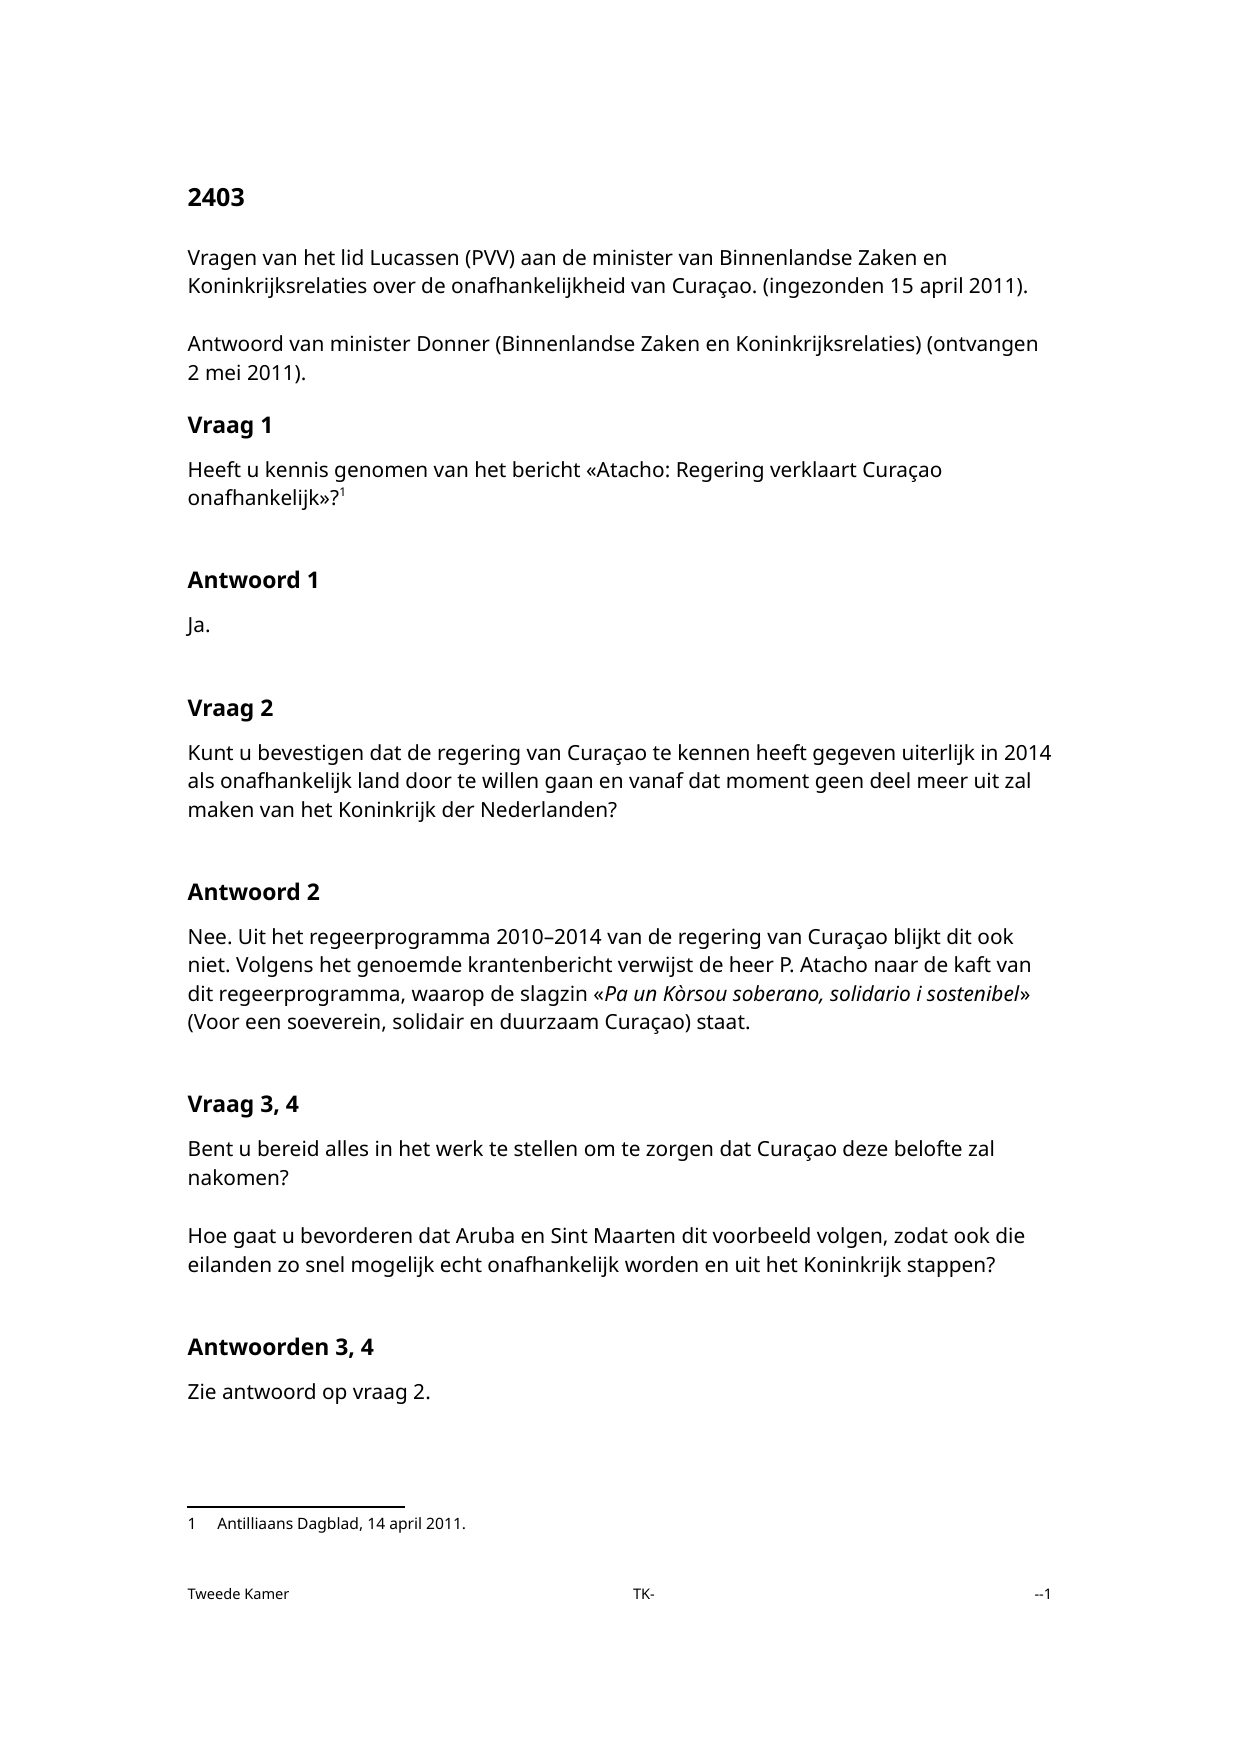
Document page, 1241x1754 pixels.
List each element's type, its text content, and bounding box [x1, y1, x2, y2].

subtitle Antwoord 2 [187, 876, 1053, 907]
text 2403 [187, 179, 1053, 213]
text Vragen van het lid Lucassen (PVV) aan de minister van Binnenlandse Zaken en Koninkrijksrelaties over de onafhankelijkheid van Curaçao. (ingezonden 15 april 2011). [187, 243, 1053, 300]
text Hoe gaat u bevorderen dat Aruba en Sint Maarten dit voorbeeld volgen, zodat ook die eilanden zo snel mogelijk echt onafhankelijk worden en uit het Koninkrijk stappen? [187, 1221, 1053, 1278]
subtitle Antwoord 1 [187, 564, 1053, 596]
text Nee. Uit het regeerprogramma 2010–2014 van de regering van Curaçao blijkt dit ook niet. Volgens het genoemde krantenbericht verwijst de heer P. Atacho naar de kaft van dit regeerprogramma, waarop de slagzin «Pa un Kòrsou soberano, solidario i sostenibel» (Voor een soeverein, solidair en duurzaam Curaçao) staat. [187, 922, 1053, 1036]
text Antilliaans Dagblad, 14 april 2011. [187, 1506, 1053, 1534]
text Zie antwoord op vraag 2. [187, 1377, 1053, 1405]
subtitle Antwoorden 3, 4 [187, 1331, 1053, 1362]
subtitle Vraag 3, 4 [187, 1088, 1053, 1119]
subtitle Vraag 2 [187, 692, 1053, 723]
text Ja. [187, 611, 1053, 639]
text Bent u bereid alles in het werk te stellen om te zorgen dat Curaçao deze belofte zal nakomen? [187, 1134, 1053, 1191]
subtitle Vraag 1 [187, 409, 1053, 440]
text Kunt u bevestigen dat de regering van Curaçao te kennen heeft gegeven uiterlijk in 2014 als onafhankelijk land door te willen gaan en vanaf dat moment geen deel meer uit zal maken van het Koninkrijk der Nederlanden? [187, 738, 1053, 823]
text Antwoord van minister Donner (Binnenlandse Zaken en Koninkrijksrelaties) (ontvangen 2 mei 2011). [187, 329, 1053, 386]
text Heeft u kennis genomen van het bericht «Atacho: Regering verklaart Curaçao onafhankelijk»? [187, 455, 1053, 512]
